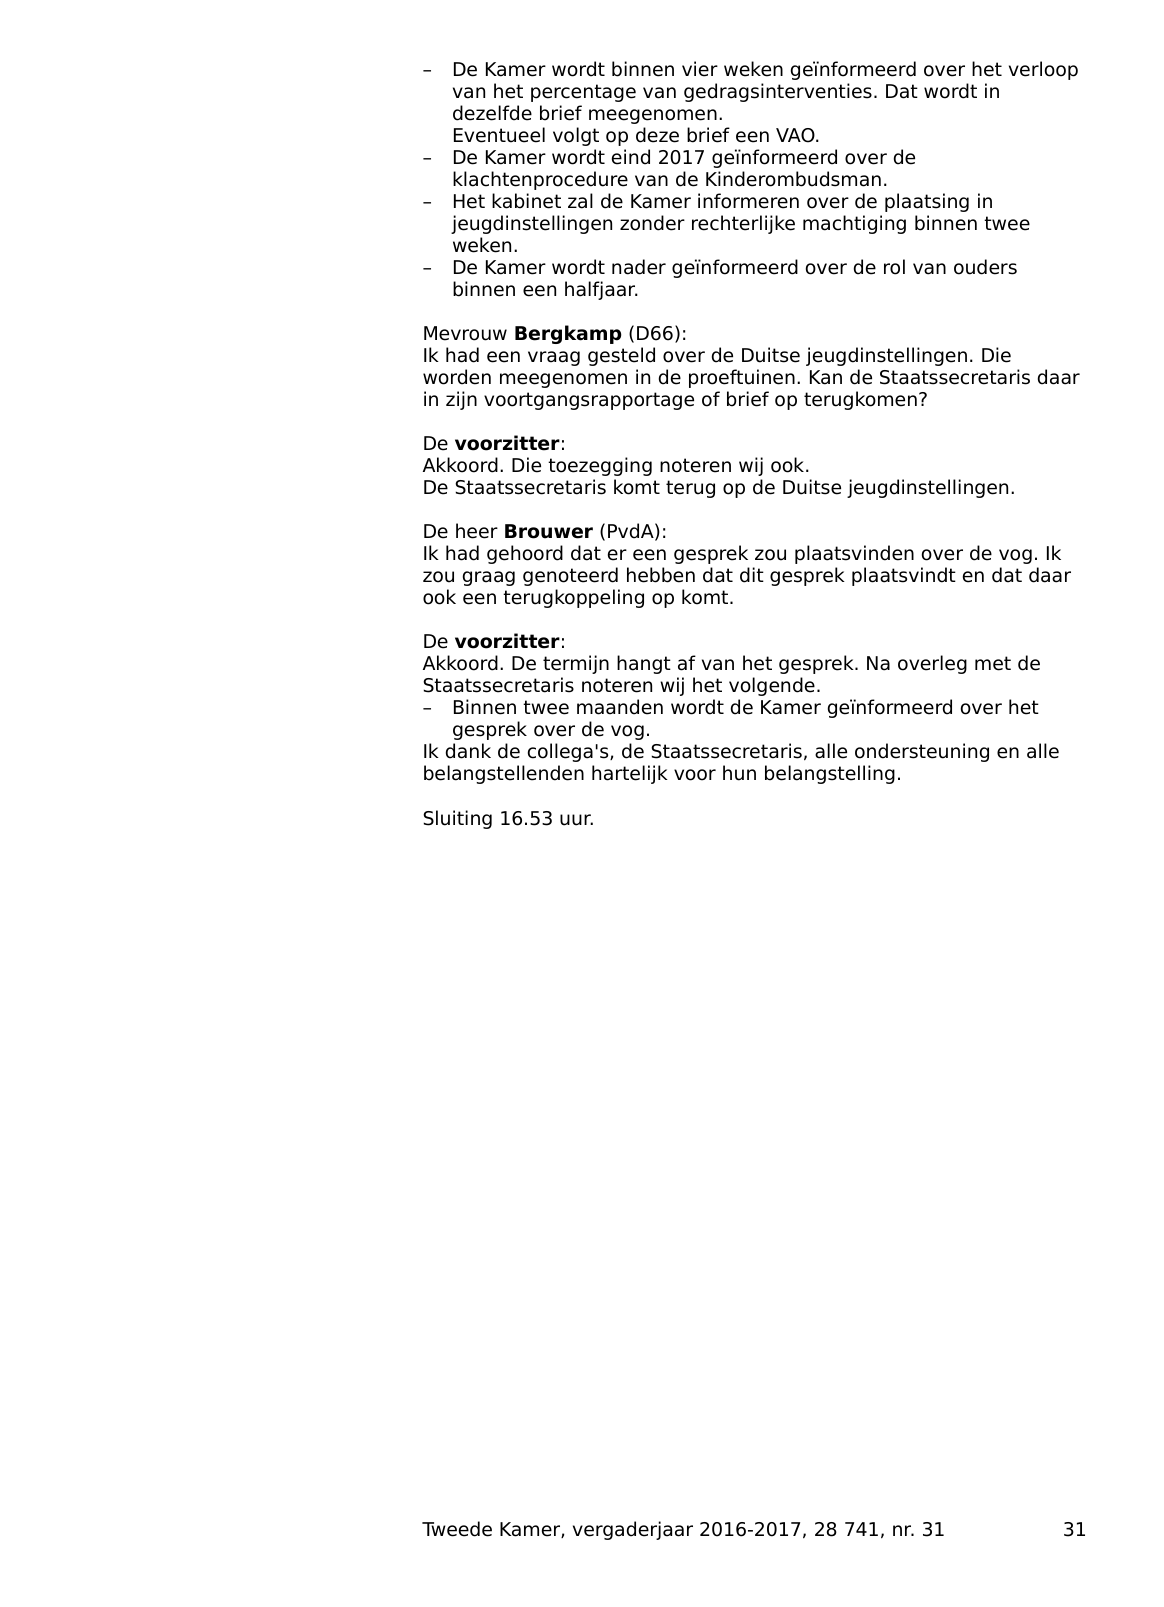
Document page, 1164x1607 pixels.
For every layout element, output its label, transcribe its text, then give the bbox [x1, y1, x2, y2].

text De voorzitter: [422, 433, 1087, 455]
text Ik had gehoord dat er een gesprek zou plaatsvinden over de vog. Ik zou graag genoteerd hebben dat dit gesprek plaatsvindt en dat daar ook een terugkoppeling op komt. [422, 543, 1087, 609]
text Ik dank de collega's, de Staatssecretaris, alle ondersteuning en alle belangstellenden hartelijk voor hun belangstelling. [422, 741, 1087, 785]
text De voorzitter: [422, 631, 1087, 653]
text Eventueel volgt op deze brief een VAO. [452, 125, 1087, 147]
text Akkoord. De termijn hangt af van het gesprek. Na overleg met de Staatssecretaris noteren wij het volgende. [422, 653, 1087, 697]
text Ik had een vraag gesteld over de Duitse jeugdinstellingen. Die worden meegenomen in de proeftuinen. Kan de Staatssecretaris daar in zijn voortgangsrapportage of brief op terugkomen? [422, 345, 1087, 411]
text Sluiting 16.53 uur. [422, 807, 1087, 829]
text – Het kabinet zal de Kamer informeren over de plaatsing in jeugdinstellingen zonder rechterlijke machtiging binnen twee weken. [422, 191, 1087, 257]
text – De Kamer wordt eind 2017 geïnformeerd over de klachtenprocedure van de Kinderombudsman. [422, 147, 1087, 191]
text – De Kamer wordt binnen vier weken geïnformeerd over het verloop van het percentage van gedragsinterventies. Dat wordt in dezelfde brief meegenomen. [422, 59, 1087, 125]
text – Binnen twee maanden wordt de Kamer geïnformeerd over het gesprek over de vog. [422, 697, 1087, 741]
text De Staatssecretaris komt terug op de Duitse jeugdinstellingen. [422, 477, 1087, 499]
text Mevrouw Bergkamp (D66): [422, 323, 1087, 345]
text – De Kamer wordt nader geïnformeerd over de rol van ouders binnen een halfjaar. [422, 257, 1087, 301]
text De heer Brouwer (PvdA): [422, 521, 1087, 543]
text Akkoord. Die toezegging noteren wij ook. [422, 455, 1087, 477]
